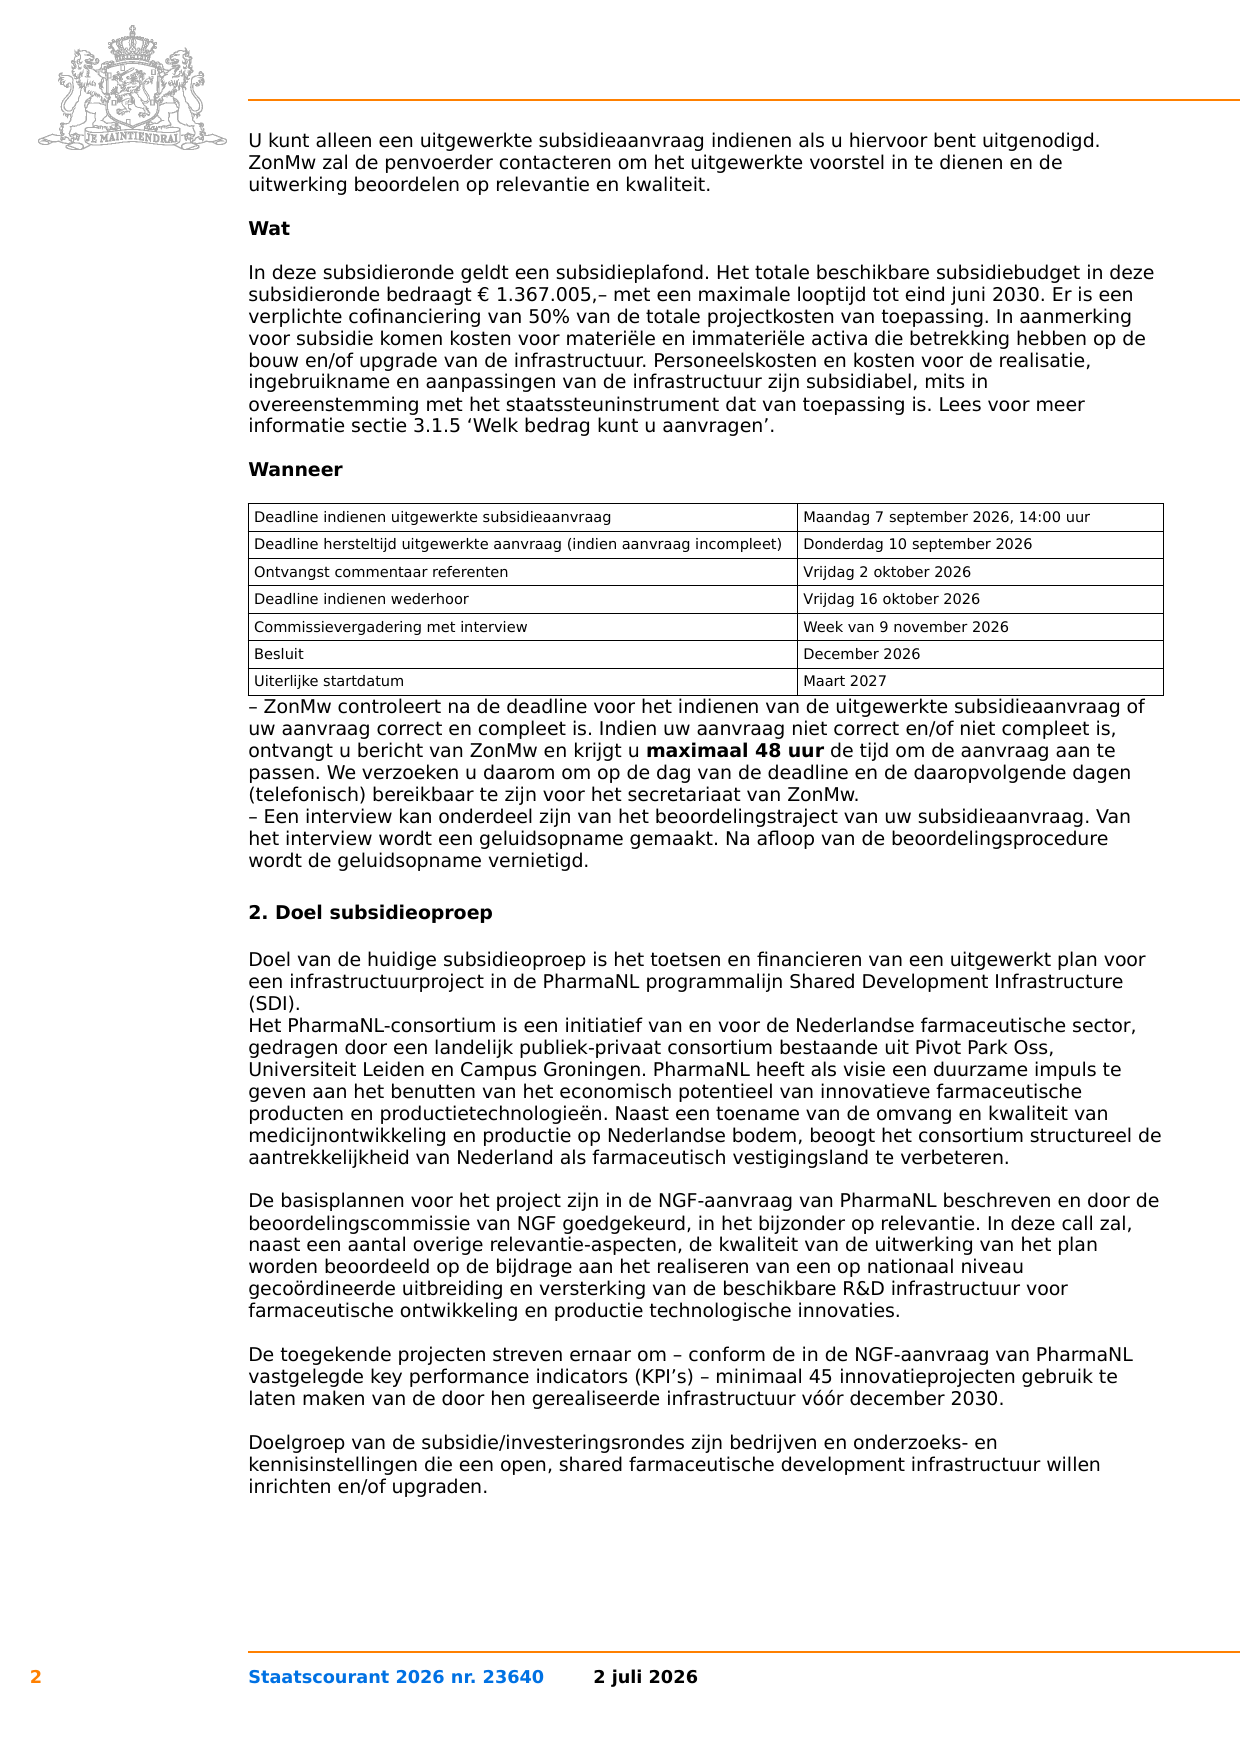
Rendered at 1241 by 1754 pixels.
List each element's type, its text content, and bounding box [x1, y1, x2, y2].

picture [38, 25, 227, 150]
text In deze subsidieronde geldt een subsidieplafond. Het totale beschikbare subsidiebudget in deze subsidieronde bedraagt € 1.367.005,– met een maximale looptijd tot eind juni 2030. Er is een verplichte cofinanciering van 50% van de totale projectkosten van toepassing. In aanmerking voor subsidie komen kosten voor materiële en immateriële activa die betrekking hebben op de bouw en/of upgrade van de infrastructuur. Personeelskosten en kosten voor de realisatie, ingebruikname en aanpassingen van de infrastructuur zijn subsidiabel, mits in overeenstemming met het staatssteuninstrument dat van toepassing is. Lees voor meer informatie sectie 3.1.5 ‘Welk bedrag kunt u aanvragen’. [248, 262, 1163, 437]
table_cell Ontvangst commentaar referenten [249, 559, 797, 585]
table_cell Donderdag 10 september 2026 [798, 532, 1163, 558]
table_cell Vrijdag 16 oktober 2026 [798, 586, 1163, 613]
text – ZonMw controleert na de deadline voor het indienen van de uitgewerkte subsidieaanvraag of uw aanvraag correct en compleet is. Indien uw aanvraag niet correct en/of niet compleet is, ontvangt u bericht van ZonMw en krijgt u maximaal 48 uur de tijd om de aanvraag aan te passen. We verzoeken u daarom om op de dag van de deadline en de daaropvolgende dagen (telefonisch) bereikbaar te zijn voor het secretariaat van ZonMw. [248, 696, 1163, 806]
text De basisplannen voor het project zijn in de NGF-aanvraag van PharmaNL beschreven en door de beoordelingscommissie van NGF goedgekeurd, in het bijzonder op relevantie. In deze call zal, naast een aantal overige relevantie-aspecten, de kwaliteit van de uitwerking van het plan worden beoordeeld op de bijdrage aan het realiseren van een op nationaal niveau gecoördineerde uitbreiding en versterking van de beschikbare R&D infrastructuur voor farmaceutische ontwikkeling en productie technologische innovaties. [248, 1190, 1163, 1322]
table_cell Uiterlijke startdatum [249, 669, 797, 695]
table_cell Vrijdag 2 oktober 2026 [798, 559, 1163, 585]
table_cell Besluit [249, 641, 797, 667]
text De toegekende projecten streven ernaar om – conform de in de NGF-aanvraag van PharmaNL vastgelegde key performance indicators (KPI’s) – minimaal 45 innovatieprojecten gebruik te laten maken van de door hen gerealiseerde infrastructuur vóór december 2030. [248, 1344, 1163, 1410]
table_cell December 2026 [798, 641, 1163, 667]
subtitle 2. Doel subsidieoproep [248, 902, 1163, 924]
table_cell Maart 2027 [798, 669, 1163, 695]
table_header Deadline indienen uitgewerkte subsidieaanvraag [249, 504, 797, 531]
table_cell Deadline hersteltijd uitgewerkte aanvraag (indien aanvraag incompleet) [249, 532, 797, 558]
table_header Maandag 7 september 2026, 14:00 uur [798, 504, 1163, 531]
table_cell Commissievergadering met interview [249, 614, 797, 640]
text – Een interview kan onderdeel zijn van het beoordelingstraject van uw subsidieaanvraag. Van het interview wordt een geluidsopname gemaakt. Na afloop van de beoordelingsprocedure wordt de geluidsopname vernietigd. [248, 806, 1163, 872]
text Doelgroep van de subsidie/investeringsrondes zijn bedrijven en onderzoeks- en kennisinstellingen die een open, shared farmaceutische development infrastructuur willen inrichten en/of upgraden. [248, 1432, 1163, 1498]
table_cell Week van 9 november 2026 [798, 614, 1163, 640]
subtitle Wanneer [248, 459, 1163, 481]
table_cell Deadline indienen wederhoor [249, 586, 797, 613]
subtitle Wat [248, 218, 1163, 240]
text Doel van de huidige subsidieoproep is het toetsen en financieren van een uitgewerkt plan voor een infrastructuurproject in de PharmaNL programmalijn Shared Development Infrastructure (SDI). [248, 949, 1163, 1015]
text U kunt alleen een uitgewerkte subsidieaanvraag indienen als u hiervoor bent uitgenodigd. ZonMw zal de penvoerder contacteren om het uitgewerkte voorstel in te dienen en de uitwerking beoordelen op relevantie en kwaliteit. [248, 130, 1163, 196]
text Het PharmaNL-consortium is een initiatief van en voor de Nederlandse farmaceutische sector, gedragen door een landelijk publiek-privaat consortium bestaande uit Pivot Park Oss, Universiteit Leiden en Campus Groningen. PharmaNL heeft als visie een duurzame impuls te geven aan het benutten van het economisch potentieel van innovatieve farmaceutische producten en productietechnologieën. Naast een toename van de omvang en kwaliteit van medicijnontwikkeling en productie op Nederlandse bodem, beoogt het consortium structureel de aantrekkelijkheid van Nederland als farmaceutisch vestigingsland te verbeteren. [248, 1015, 1163, 1168]
